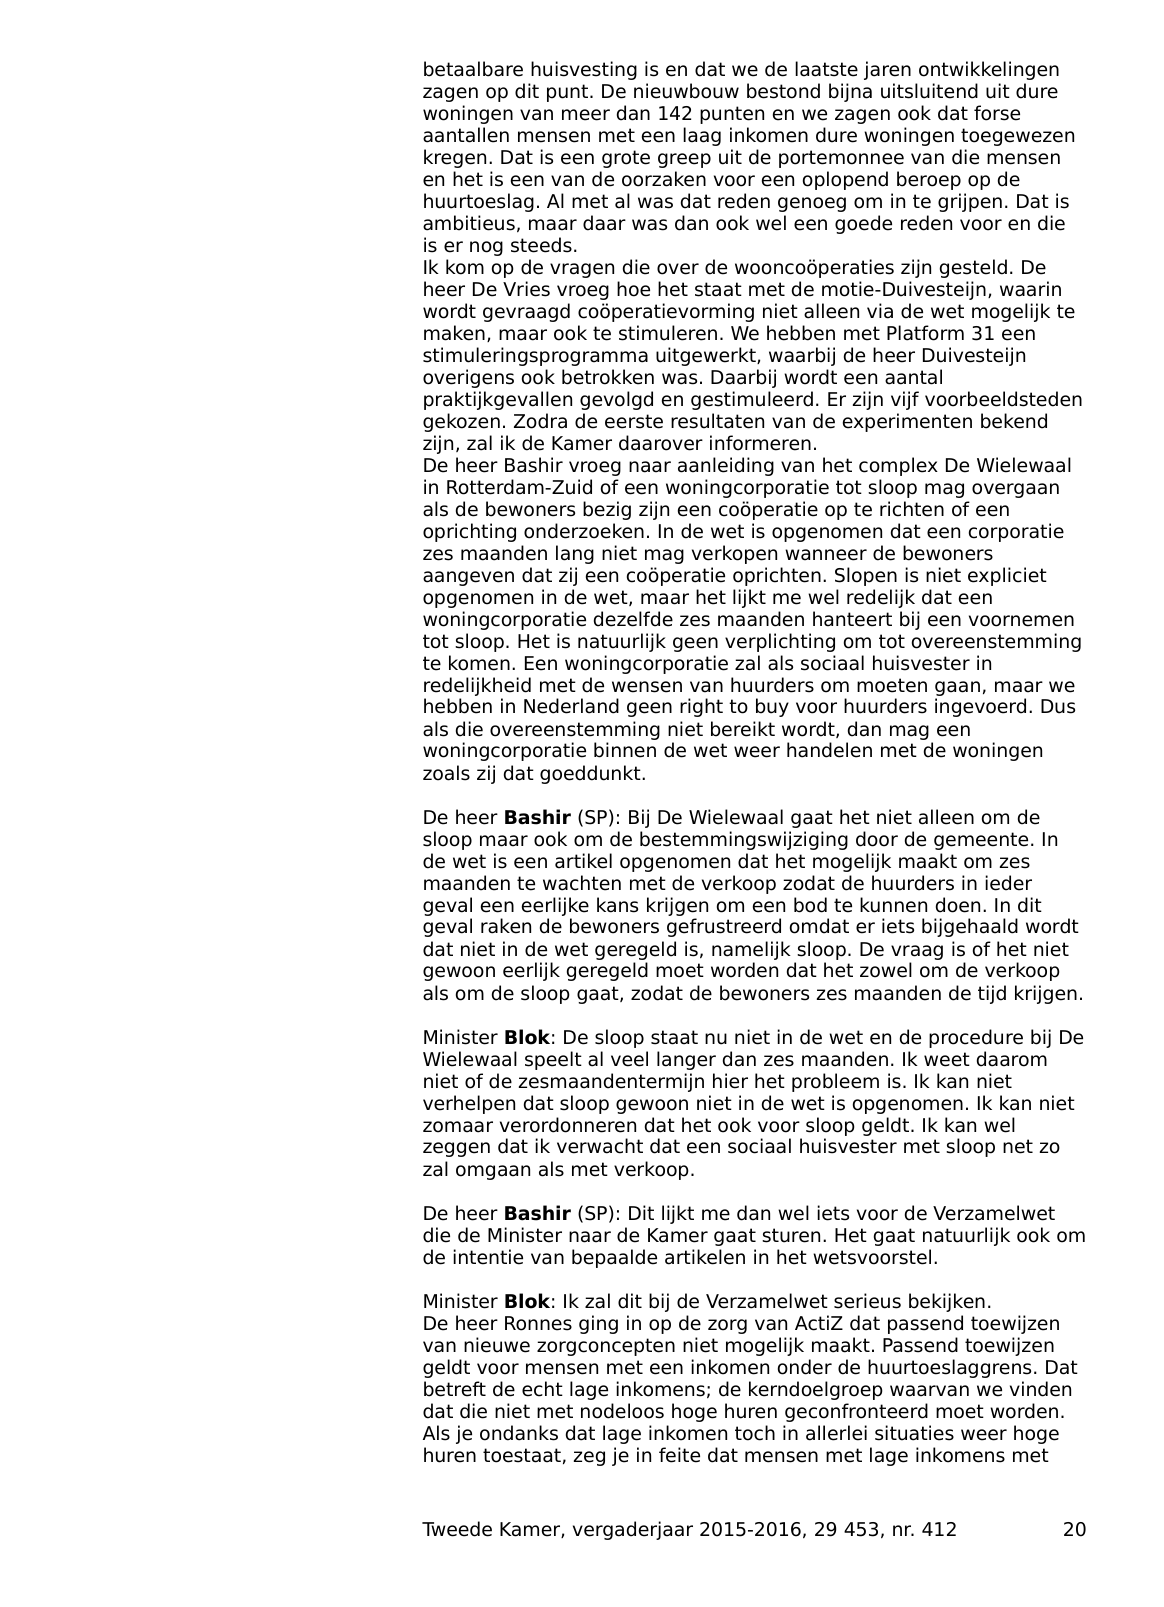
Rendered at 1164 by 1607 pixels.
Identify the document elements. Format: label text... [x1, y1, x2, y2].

text De heer Bashir vroeg naar aanleiding van het complex De Wielewaal in Rotterdam-Zuid of een woningcorporatie tot sloop mag overgaan als de bewoners bezig zijn een coöperatie op te richten of een oprichting onderzoeken. In de wet is opgenomen dat een corporatie zes maanden lang niet mag verkopen wanneer de bewoners aangeven dat zij een coöperatie oprichten. Slopen is niet expliciet opgenomen in de wet, maar het lijkt me wel redelijk dat een woningcorporatie dezelfde zes maanden hanteert bij een voornemen tot sloop. Het is natuurlijk geen verplichting om tot overeenstemming te komen. Een woningcorporatie zal als sociaal huisvester in redelijkheid met de wensen van huurders om moeten gaan, maar we hebben in Nederland geen right to buy voor huurders ingevoerd. Dus als die overeenstemming niet bereikt wordt, dan mag een woningcorporatie binnen de wet weer handelen met de woningen zoals zij dat goeddunkt. [422, 455, 1087, 784]
text Minister Blok: De sloop staat nu niet in de wet en de procedure bij De Wielewaal speelt al veel langer dan zes maanden. Ik weet daarom niet of de zesmaandentermijn hier het probleem is. Ik kan niet verhelpen dat sloop gewoon niet in de wet is opgenomen. Ik kan niet zomaar verordonneren dat het ook voor sloop geldt. Ik kan wel zeggen dat ik verwacht dat een sociaal huisvester met sloop net zo zal omgaan als met verkoop. [422, 1027, 1087, 1180]
text Minister Blok: Ik zal dit bij de Verzamelwet serieus bekijken. [422, 1291, 1087, 1313]
text Ik kom op de vragen die over de wooncoöperaties zijn gesteld. De heer De Vries vroeg hoe het staat met de motie-Duivesteijn, waarin wordt gevraagd coöperatievorming niet alleen via de wet mogelijk te maken, maar ook te stimuleren. We hebben met Platform 31 een stimuleringsprogramma uitgewerkt, waarbij de heer Duivesteijn overigens ook betrokken was. Daarbij wordt een aantal praktijkgevallen gevolgd en gestimuleerd. Er zijn vijf voorbeeldsteden gekozen. Zodra de eerste resultaten van de experimenten bekend zijn, zal ik de Kamer daarover informeren. [422, 257, 1087, 455]
text betaalbare huisvesting is en dat we de laatste jaren ontwikkelingen zagen op dit punt. De nieuwbouw bestond bijna uitsluitend uit dure woningen van meer dan 142 punten en we zagen ook dat forse aantallen mensen met een laag inkomen dure woningen toegewezen kregen. Dat is een grote greep uit de portemonnee van die mensen en het is een van de oorzaken voor een oplopend beroep op de huurtoeslag. Al met al was dat reden genoeg om in te grijpen. Dat is ambitieus, maar daar was dan ook wel een goede reden voor en die is er nog steeds. [422, 59, 1087, 257]
text De heer Bashir (SP): Dit lijkt me dan wel iets voor de Verzamelwet die de Minister naar de Kamer gaat sturen. Het gaat natuurlijk ook om de intentie van bepaalde artikelen in het wetsvoorstel. [422, 1203, 1087, 1268]
text De heer Bashir (SP): Bij De Wielewaal gaat het niet alleen om de sloop maar ook om de bestemmingswijziging door de gemeente. In de wet is een artikel opgenomen dat het mogelijk maakt om zes maanden te wachten met de verkoop zodat de huurders in ieder geval een eerlijke kans krijgen om een bod te kunnen doen. In dit geval raken de bewoners gefrustreerd omdat er iets bijgehaald wordt dat niet in de wet geregeld is, namelijk sloop. De vraag is of het niet gewoon eerlijk geregeld moet worden dat het zowel om de verkoop als om de sloop gaat, zodat de bewoners zes maanden de tijd krijgen. [422, 807, 1087, 1004]
text De heer Ronnes ging in op de zorg van ActiZ dat passend toewijzen van nieuwe zorgconcepten niet mogelijk maakt. Passend toewijzen geldt voor mensen met een inkomen onder de huurtoeslaggrens. Dat betreft de echt lage inkomens; de kerndoelgroep waarvan we vinden dat die niet met nodeloos hoge huren geconfronteerd moet worden. Als je ondanks dat lage inkomen toch in allerlei situaties weer hoge huren toestaat, zeg je in feite dat mensen met lage inkomens met [422, 1313, 1087, 1467]
